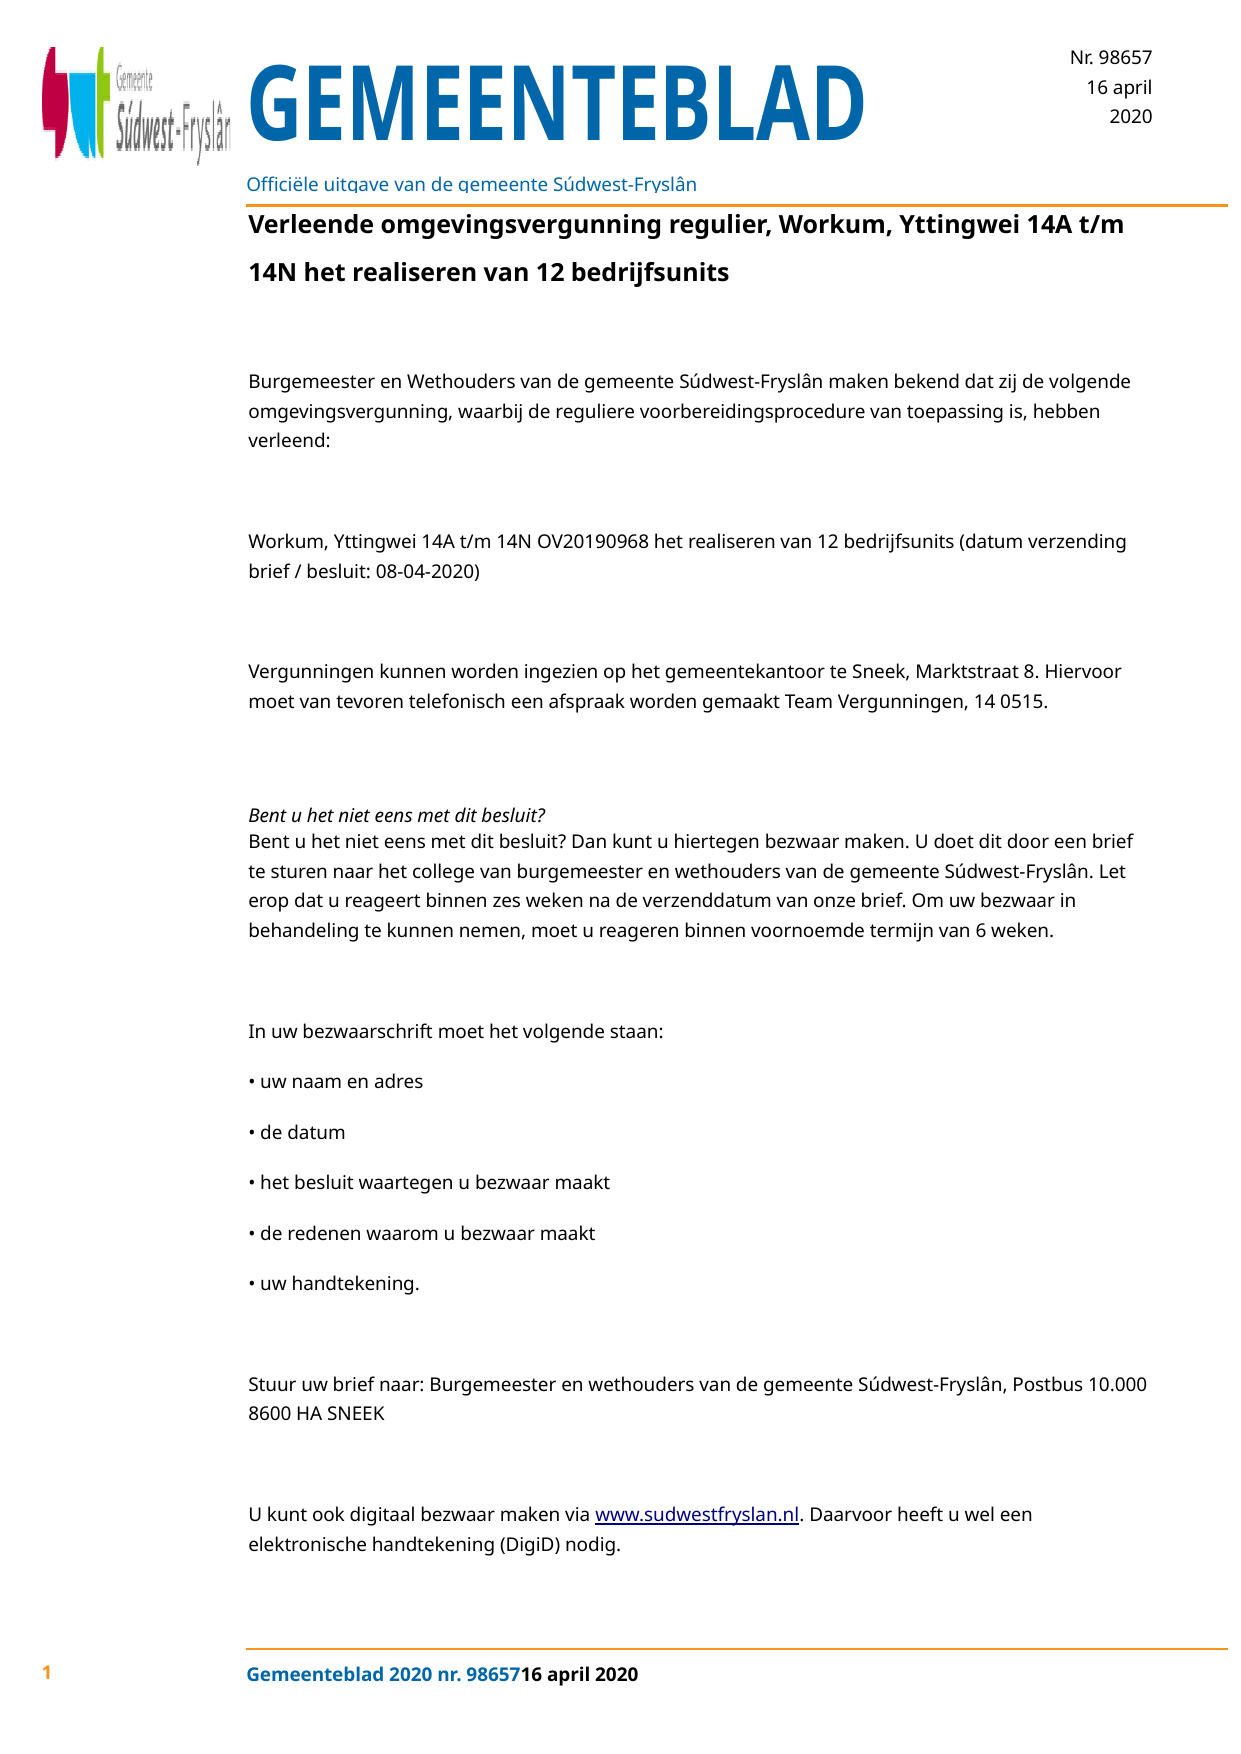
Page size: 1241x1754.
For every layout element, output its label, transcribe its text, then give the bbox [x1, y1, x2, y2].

text U kunt ook digitaal bezwaar maken via www.sudwestfryslan.nl. Daarvoor heeft u wel een elektronische handtekening (DigiD) nodig. [248, 1501, 1152, 1557]
text Bent u het niet eens met dit besluit? [248, 803, 1152, 828]
text Verleende omgevingsvergunning regulier, Workum, Yttingwei 14A t/m 14N het realiseren van 12 bedrijfsunits [248, 207, 1152, 288]
text • de datum [248, 1119, 1152, 1144]
text Workum, Yttingwei 14A t/m 14N OV20190968 het realiseren van 12 bedrijfsunits (datum verzending brief / besluit: 08-04-2020) [248, 528, 1152, 584]
text • het besluit waartegen u bezwaar maakt [248, 1169, 1152, 1195]
text Vergunningen kunnen worden ingezien op het gemeentekantoor te Sneek, Marktstraat 8. Hiervoor moet van tevoren telefonisch een afspraak worden gemaakt Team Vergunningen, 14 0515. [248, 659, 1152, 714]
text Burgemeester en Wethouders van de gemeente Súdwest-Fryslân maken bekend dat zij de volgende omgevingsvergunning, waarbij de reguliere voorbereidingsprocedure van toepassing is, hebben verleend: [248, 368, 1152, 453]
picture [41, 47, 231, 172]
text In uw bezwaarschrift moet het volgende staan: [248, 1018, 1152, 1044]
text • uw naam en adres [248, 1068, 1152, 1094]
text • uw handtekening. [248, 1270, 1152, 1296]
text • de redenen waarom u bezwaar maakt [248, 1220, 1152, 1245]
text Stuur uw brief naar: Burgemeester en wethouders van de gemeente Súdwest-Fryslân, Postbus 10.000 8600 HA SNEEK [248, 1371, 1152, 1426]
text Bent u het niet eens met dit besluit? Dan kunt u hiertegen bezwaar maken. U doet dit door een brief te sturen naar het college van burgemeester en wethouders van de gemeente Súdwest-Fryslân. Let erop dat u reageert binnen zes weken na de verzenddatum van onze brief. Om uw bezwaar in behandeling te kunnen nemen, moet u reageren binnen voornoemde termijn van 6 weken. [248, 828, 1152, 943]
